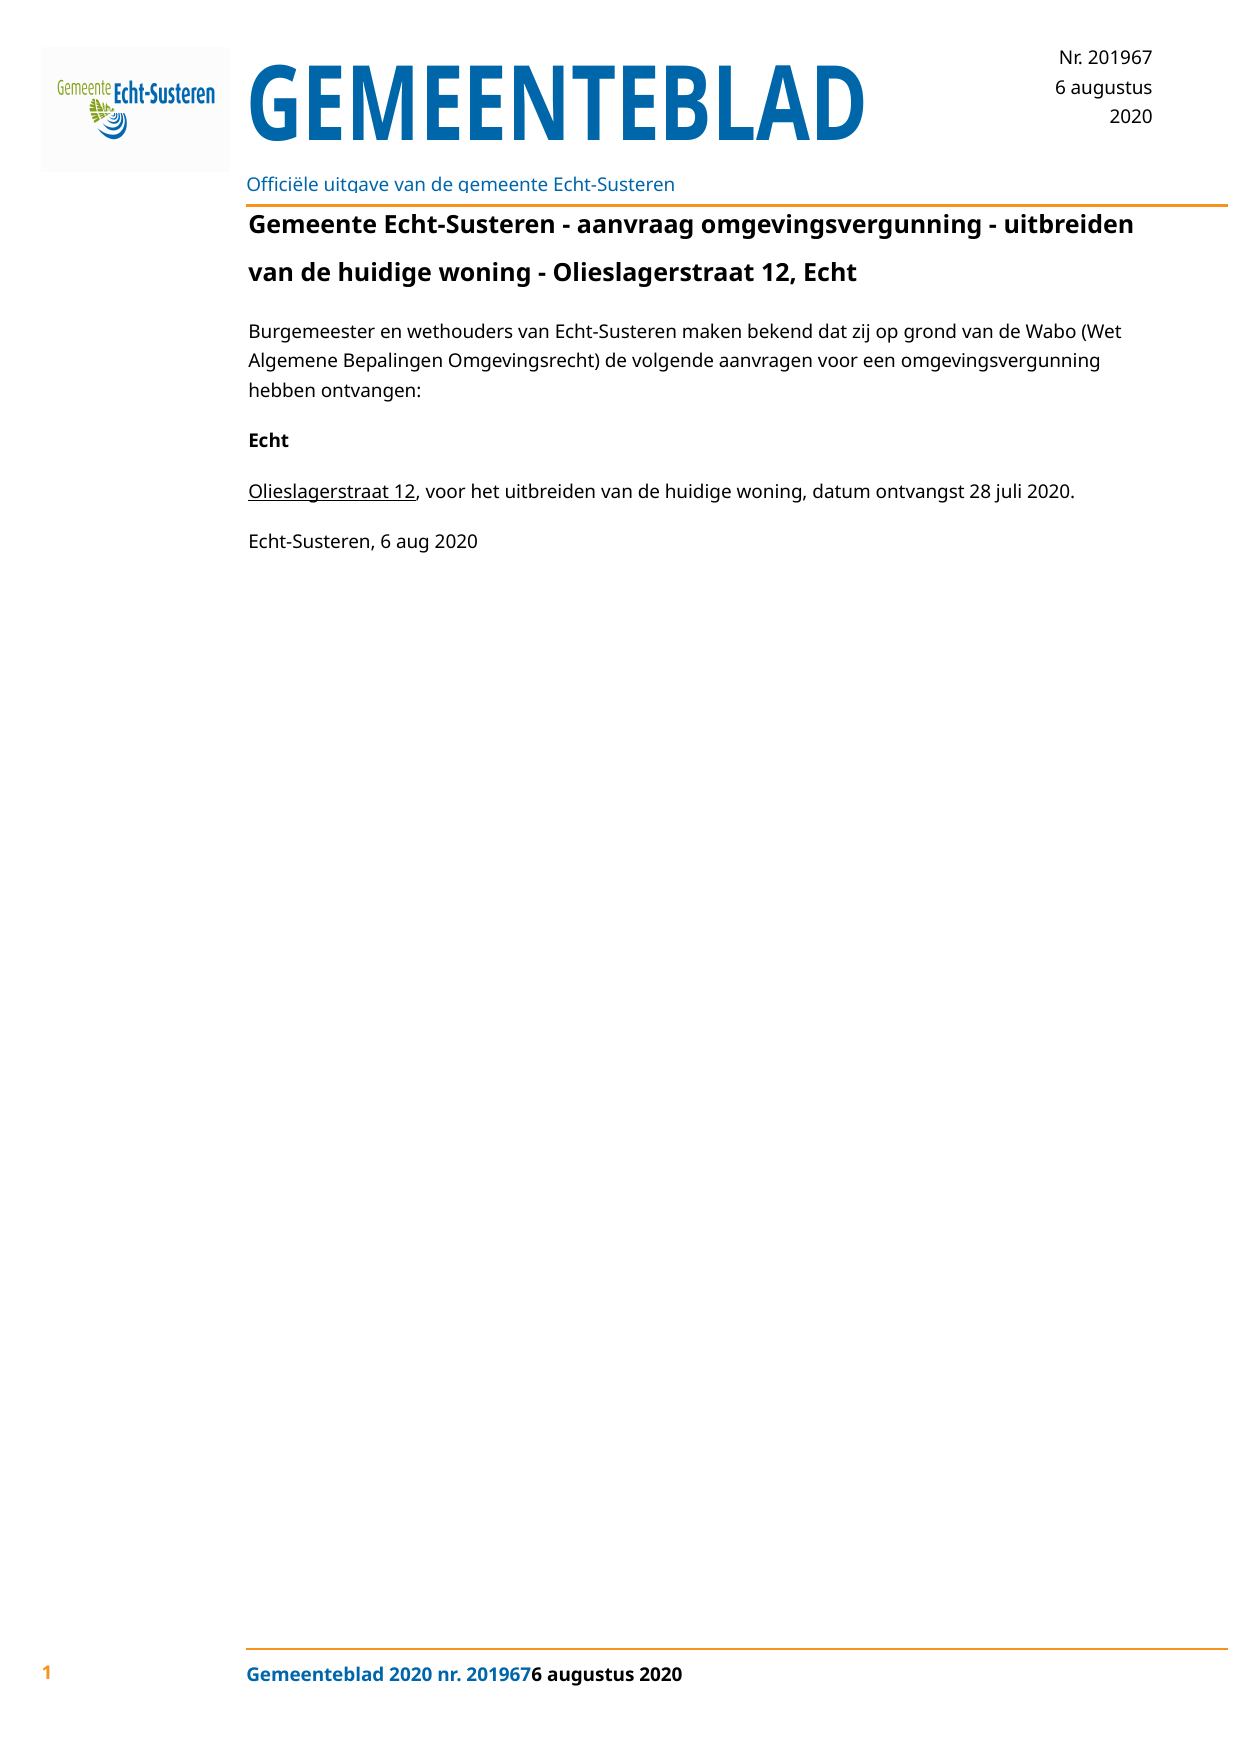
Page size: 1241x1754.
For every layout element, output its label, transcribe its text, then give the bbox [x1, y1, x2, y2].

text Echt-Susteren, 6 aug 2020 [248, 528, 1152, 554]
text Burgemeester en wethouders van Echt-Susteren maken bekend dat zij op grond van de Wabo (Wet Algemene Bepalingen Omgevingsrecht) de volgende aanvragen voor een omgevingsvergunning hebben ontvangen: [248, 318, 1152, 403]
text Gemeente Echt-Susteren - aanvraag omgevingsvergunning - uitbreiden van de huidige woning - Olieslagerstraat 12, Echt [248, 207, 1152, 288]
picture [41, 47, 231, 172]
text Echt [248, 427, 1152, 453]
text Olieslagerstraat 12, voor het uitbreiden van de huidige woning, datum ontvangst 28 juli 2020. [248, 478, 1152, 504]
